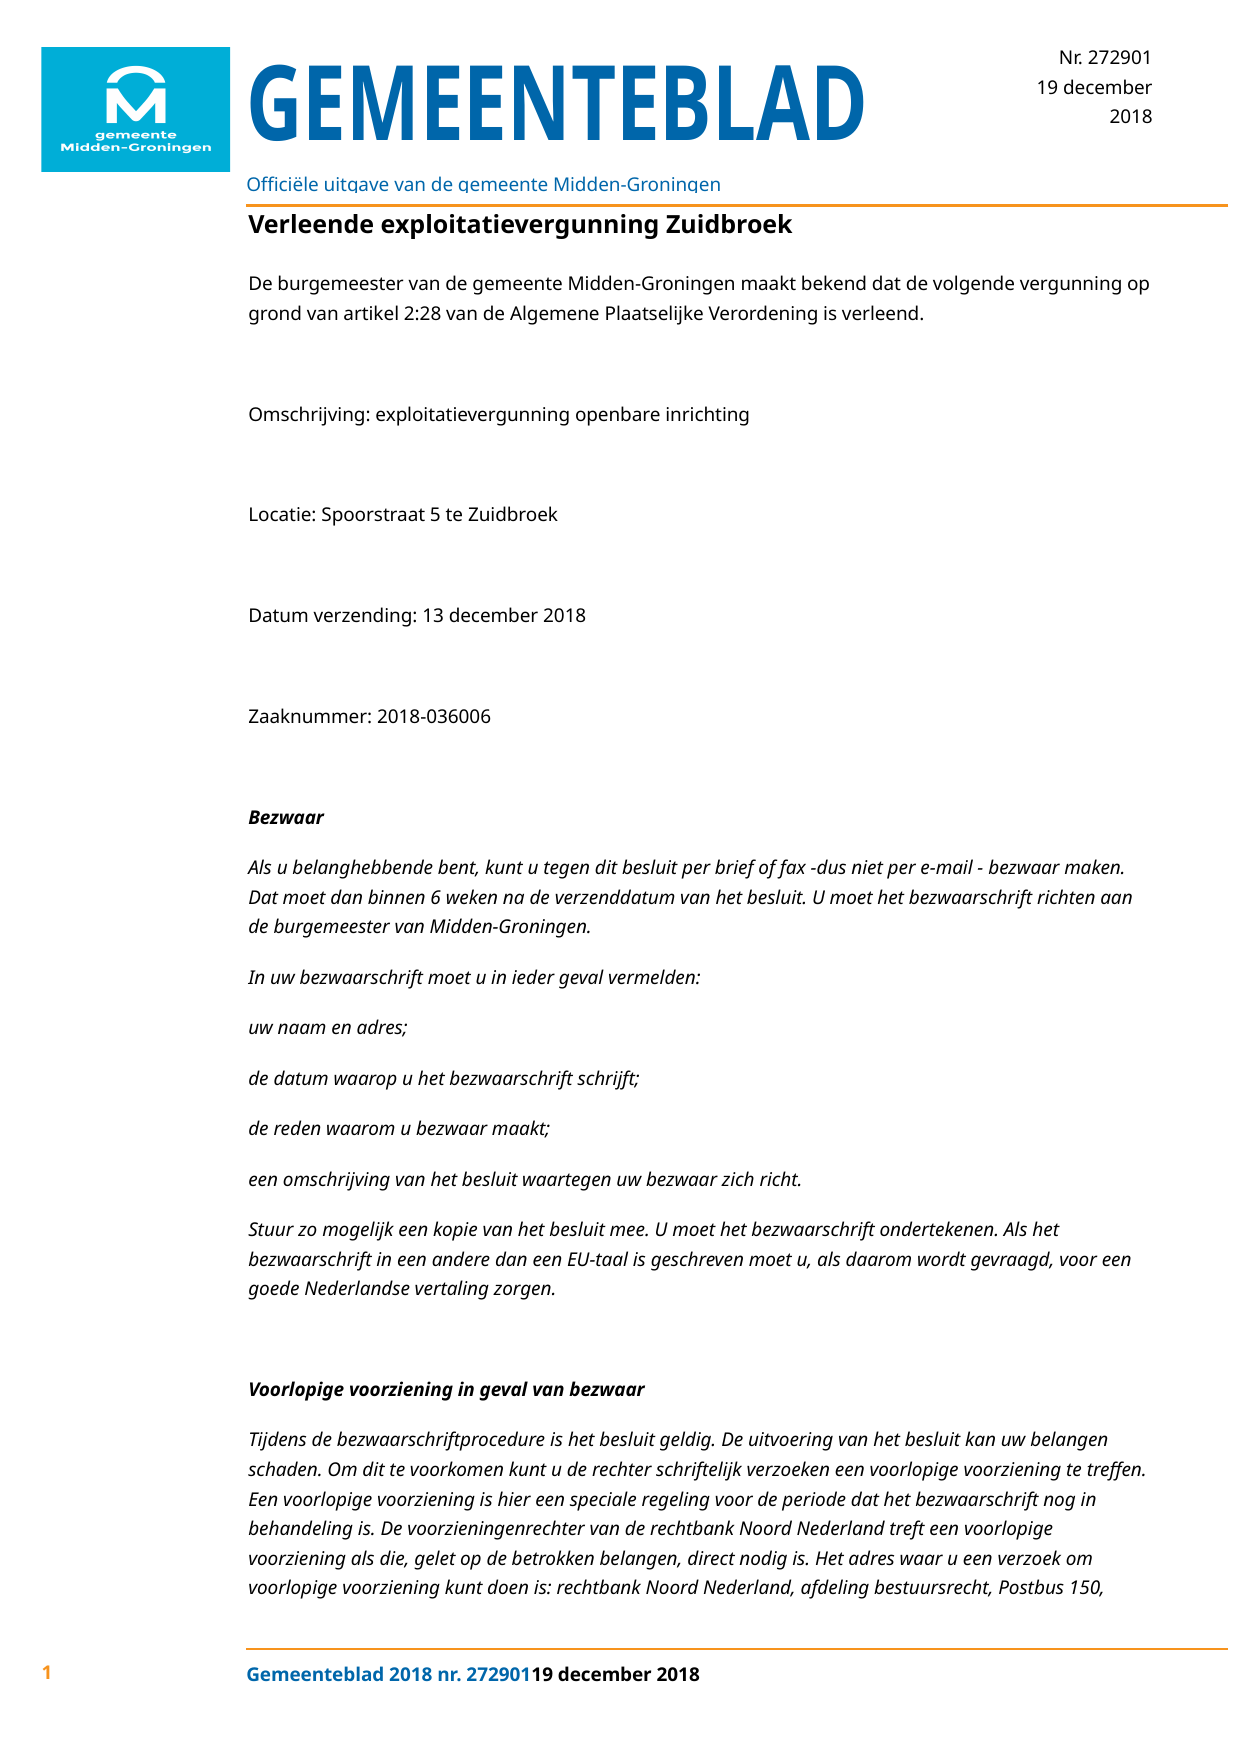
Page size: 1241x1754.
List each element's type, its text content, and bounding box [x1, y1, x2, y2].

text Tijdens de bezwaarschriftprocedure is het besluit geldig. De uitvoering van het besluit kan uw belangen schaden. Om dit te voorkomen kunt u de rechter schriftelijk verzoeken een voorlopige voorziening te treffen. Een voorlopige voorziening is hier een speciale regeling voor de periode dat het bezwaarschrift nog in behandeling is. De voorzieningenrechter van de rechtbank Noord Nederland treft een voorlopige voorziening als die, gelet op de betrokken belangen, direct nodig is. Het adres waar u een verzoek om voorlopige voorziening kunt doen is: rechtbank Noord Nederland, afdeling bestuursrecht, Postbus 150, [248, 1427, 1152, 1600]
picture [108, 66, 164, 82]
text Bezwaar [248, 804, 1152, 830]
text de reden waarom u bezwaar maakt; [248, 1115, 1152, 1141]
picture [107, 89, 165, 122]
text Stuur zo mogelijk een kopie van het besluit mee. U moet het bezwaarschrift ondertekenen. Als het bezwaarschrift in een andere dan een EU-taal is geschreven moet u, als daarom wordt gevraagd, voor een goede Nederlandse vertaling zorgen. [248, 1216, 1152, 1301]
text uw naam en adres; [248, 1014, 1152, 1040]
text Verleende exploitatievergunning Zuidbroek [248, 207, 1152, 241]
text de datum waarop u het bezwaarschrift schrijft; [248, 1065, 1152, 1091]
text Datum verzending: 13 december 2018 [248, 602, 1152, 628]
text een omschrijving van het besluit waartegen uw bezwaar zich richt. [248, 1166, 1152, 1191]
text Omschrijving: exploitatievergunning openbare inrichting [248, 401, 1152, 426]
text Voorlopige voorziening in geval van bezwaar [248, 1376, 1152, 1402]
text De burgemeester van de gemeente Midden-Groningen maakt bekend dat de volgende vergunning op grond van artikel 2:28 van de Algemene Plaatselijke Verordening is verleend. [248, 270, 1152, 326]
picture [184, 146, 190, 153]
text Locatie: Spoorstraat 5 te Zuidbroek [248, 502, 1152, 527]
text Als u belanghebbende bent, kunt u tegen dit besluit per brief of fax -dus niet per e-mail - bezwaar maken. Dat moet dan binnen 6 weken na de verzenddatum van het besluit. U moet het bezwaarschrift richten aan de burgemeester van Midden-Groningen. [248, 854, 1152, 939]
text Zaaknummer: 2018-036006 [248, 703, 1152, 729]
text In uw bezwaarschrift moet u in ieder geval vermelden: [248, 964, 1152, 990]
